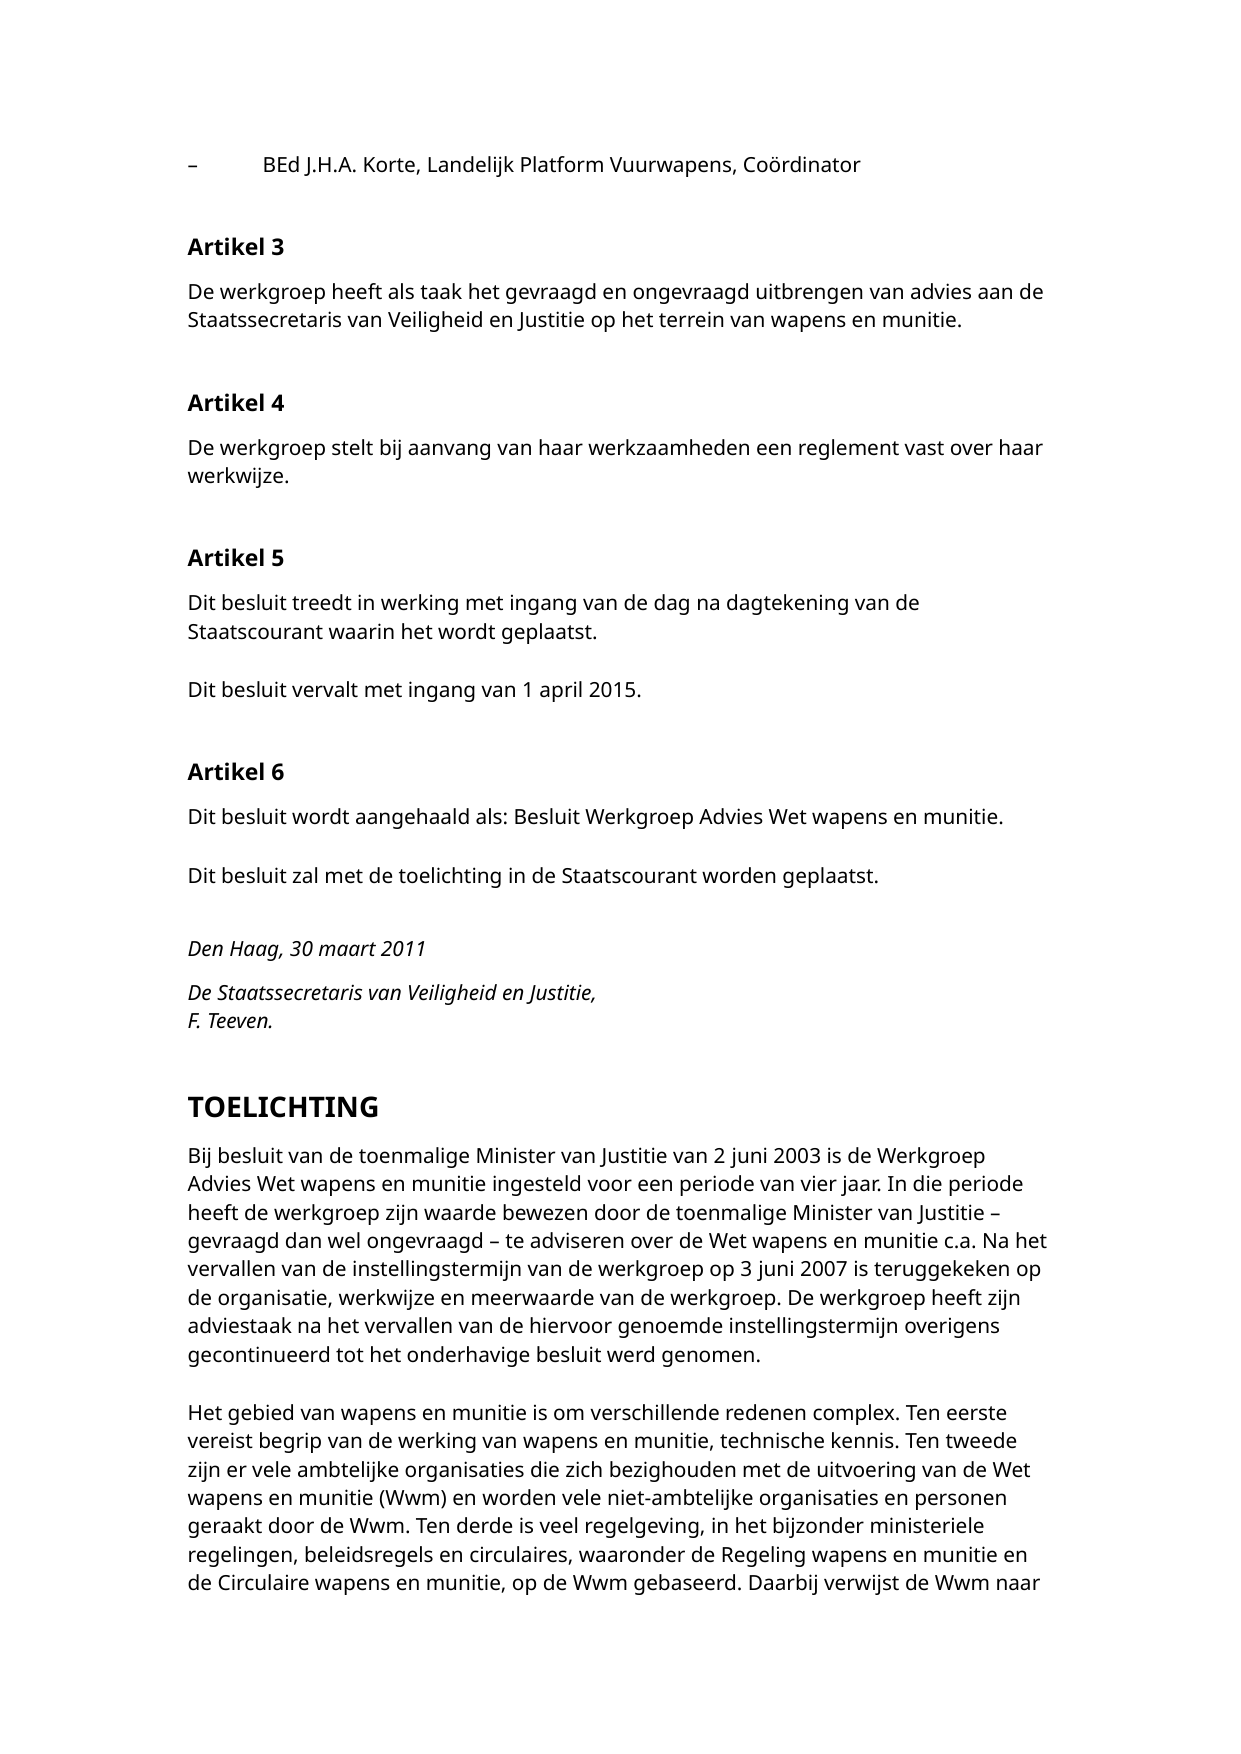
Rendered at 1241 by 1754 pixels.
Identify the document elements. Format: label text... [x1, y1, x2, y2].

list BEd J.H.A. Korte, Landelijk Platform Vuurwapens, Coördinator [187, 150, 1053, 178]
text Den Haag, 30 maart 2011 [187, 934, 1053, 963]
subtitle Artikel 5 [187, 542, 1053, 573]
text Dit besluit vervalt met ingang van 1 april 2015. [187, 675, 1053, 704]
text Dit besluit zal met de toelichting in de Staatscourant worden geplaatst. [187, 861, 1053, 889]
text Bij besluit van de toenmalige Minister van Justitie van 2 juni 2003 is de Werkgroep Advies Wet wapens en munitie ingesteld voor een periode van vier jaar. In die periode heeft de werkgroep zijn waarde bewezen door de toenmalige Minister van Justitie – gevraagd dan wel ongevraagd – te adviseren over de Wet wapens en munitie c.a. Na het vervallen van de instellingstermijn van de werkgroep op 3 juni 2007 is teruggekeken op de organisatie, werkwijze en meerwaarde van de werkgroep. De werkgroep heeft zijn adviestaak na het vervallen van de hiervoor genoemde instellingstermijn overigens gecontinueerd tot het onderhavige besluit werd genomen. [187, 1141, 1053, 1368]
subtitle TOELICHTING [187, 1087, 1053, 1126]
subtitle Artikel 3 [187, 231, 1053, 262]
subtitle Artikel 4 [187, 387, 1053, 418]
text Dit besluit wordt aangehaald als: Besluit Werkgroep Advies Wet wapens en munitie. [187, 802, 1053, 831]
text De werkgroep heeft als taak het gevraagd en ongevraagd uitbrengen van advies aan de Staatssecretaris van Veiligheid en Justitie op het terrein van wapens en munitie. [187, 277, 1053, 334]
text F. Teeven. [187, 1006, 1053, 1035]
text De Staatssecretaris van Veiligheid en Justitie, [187, 978, 1053, 1006]
text Dit besluit treedt in werking met ingang van de dag na dagtekening van de Staatscourant waarin het wordt geplaatst. [187, 588, 1053, 645]
subtitle Artikel 6 [187, 756, 1053, 787]
text Het gebied van wapens en munitie is om verschillende redenen complex. Ten eerste vereist begrip van de werking van wapens en munitie, technische kennis. Ten tweede zijn er vele ambtelijke organisaties die zich bezighouden met de uitvoering van de Wet wapens en munitie (Wwm) en worden vele niet-ambtelijke organisaties en personen geraakt door de Wwm. Ten derde is veel regelgeving, in het bijzonder ministeriele regelingen, beleidsregels en circulaires, waaronder de Regeling wapens en munitie en de Circulaire wapens en munitie, op de Wwm gebaseerd. Daarbij verwijst de Wwm naar [187, 1398, 1053, 1597]
text De werkgroep stelt bij aanvang van haar werkzaamheden een reglement vast over haar werkwijze. [187, 433, 1053, 490]
